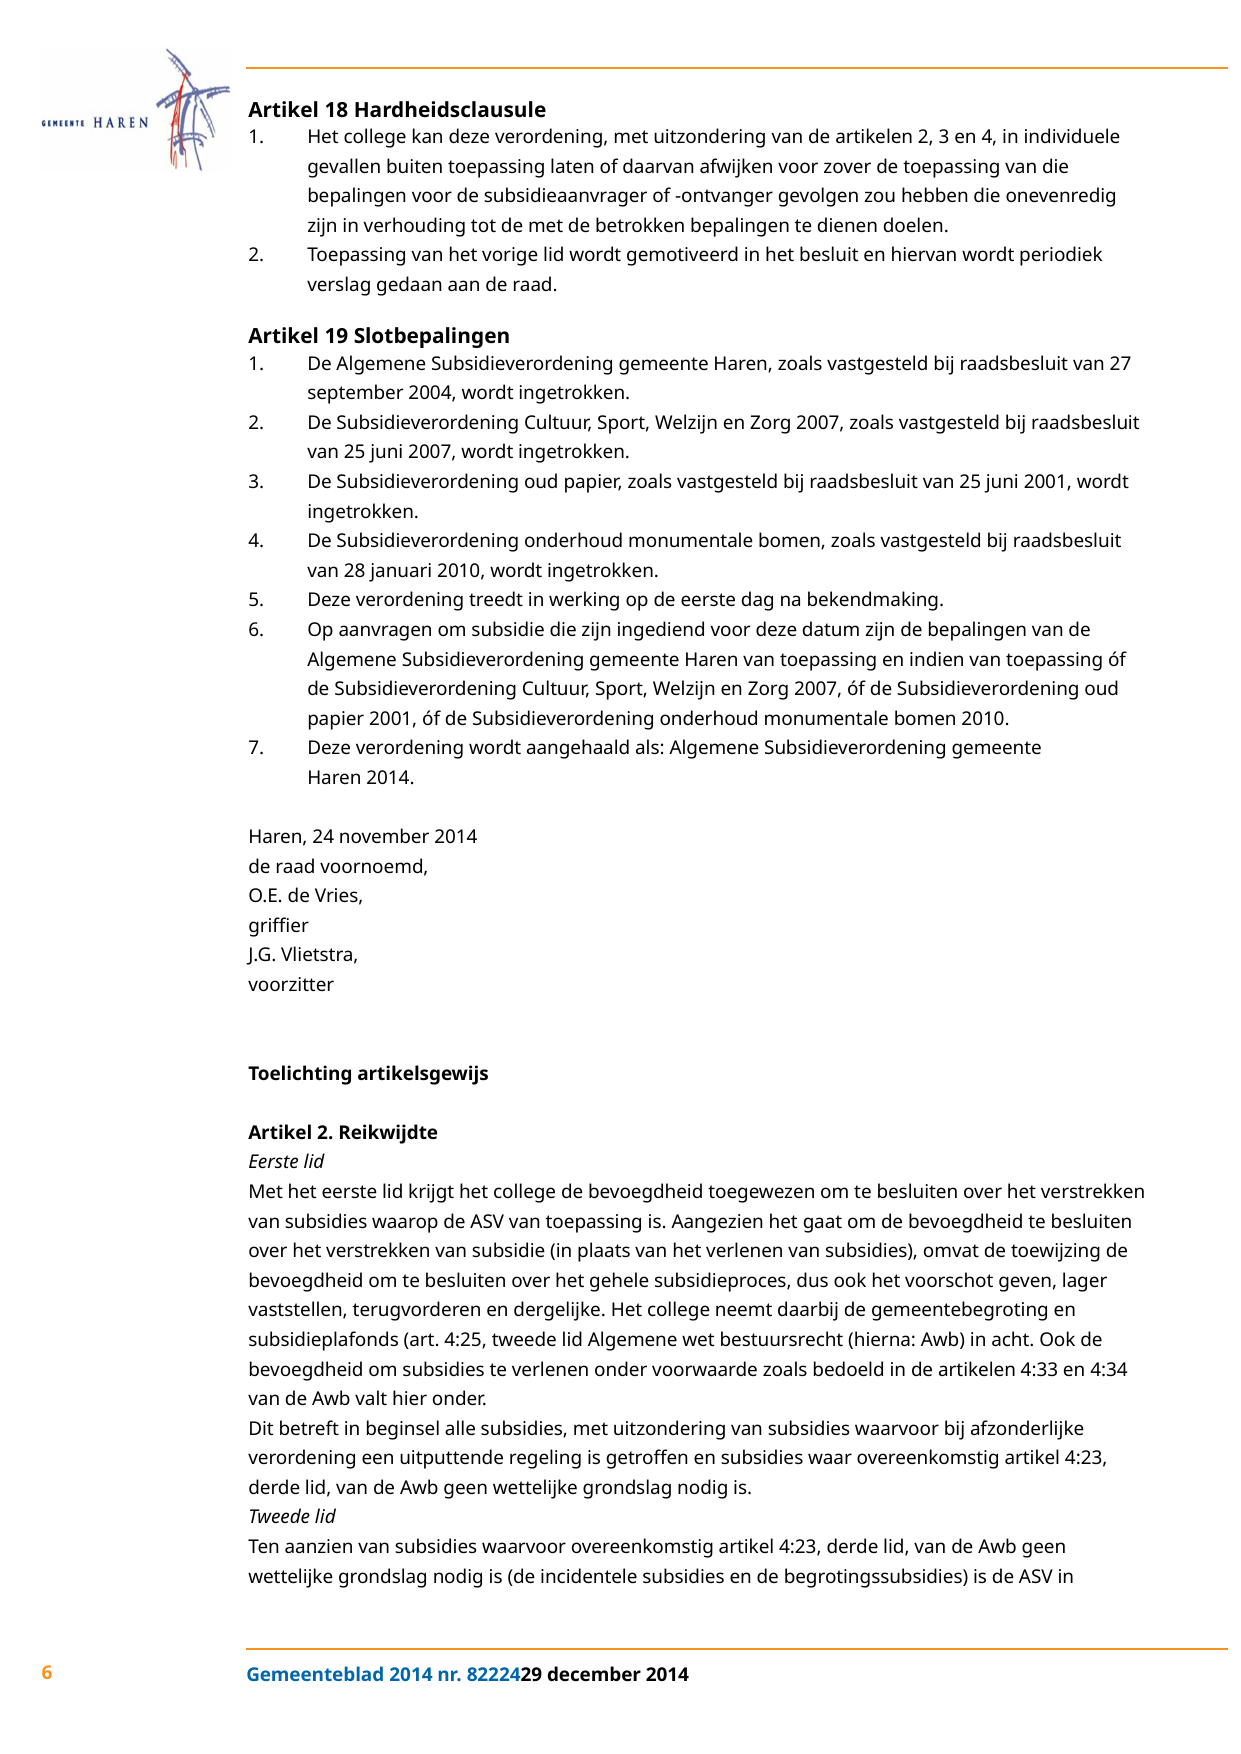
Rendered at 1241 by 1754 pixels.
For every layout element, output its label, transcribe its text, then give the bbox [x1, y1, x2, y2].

list De Subsidieverordening Cultuur, Sport, Welzijn en Zorg 2007, zoals vastgesteld bij raadsbesluit van 25 juni 2007, wordt ingetrokken. [248, 409, 1152, 464]
text Artikel 19 Slotbepalingen [248, 322, 1152, 350]
text Dit betreft in beginsel alle subsidies, met uitzondering van subsidies waarvoor bij afzonderlijke verordening een uitputtende regeling is getroffen en subsidies waar overeenkomstig artikel 4:23, derde lid, van de Awb geen wettelijke grondslag nodig is. [248, 1415, 1152, 1500]
text Artikel 2. Reikwijdte [248, 1119, 1152, 1145]
list De Subsidieverordening oud papier, zoals vastgesteld bij raadsbesluit van 25 juni 2001, wordt ingetrokken. [248, 468, 1152, 524]
text de raad voornoemd, [248, 853, 1152, 879]
list Toepassing van het vorige lid wordt gemotiveerd in het besluit en hiervan wordt periodiek verslag gedaan aan de raad. [248, 242, 1152, 297]
text griffier [248, 912, 1152, 938]
text J.G. Vlietstra, [248, 942, 1152, 967]
list Deze verordening treedt in werking op de eerste dag na bekendmaking. [248, 587, 1152, 612]
text Eerste lid [248, 1149, 1152, 1174]
text Met het eerste lid krijgt het college de bevoegdheid toegewezen om te besluiten over het verstrekken van subsidies waarop de ASV van toepassing is. Aangezien het gaat om de bevoegdheid te besluiten over het verstrekken van subsidie (in plaats van het verlenen van subsidies), omvat de toewijzing de bevoegdheid om te besluiten over het gehele subsidieproces, dus ook het voorschot geven, lager vaststellen, terugvorderen en dergelijke. Het college neemt daarbij de gemeentebegroting en subsidieplafonds (art. 4:25, tweede lid Algemene wet bestuursrecht (hierna: Awb) in acht. Ook de bevoegdheid om subsidies te verlenen onder voorwaarde zoals bedoeld in de artikelen 4:33 en 4:34 van de Awb valt hier onder. [248, 1178, 1152, 1411]
list De Subsidieverordening onderhoud monumentale bomen, zoals vastgesteld bij raadsbesluit van 28 januari 2010, wordt ingetrokken. [248, 527, 1152, 583]
picture [41, 47, 231, 172]
text Haren, 24 november 2014 [248, 823, 1152, 849]
text Tweede lid [248, 1504, 1152, 1529]
list Deze verordening wordt aangehaald als: Algemene Subsidieverordening gemeente [248, 734, 1152, 760]
text Artikel 18 Hardheidsclausule [248, 95, 1152, 123]
list Het college kan deze verordening, met uitzondering van de artikelen 2, 3 en 4, in individuele gevallen buiten toepassing laten of daarvan afwijken voor zover de toepassing van die bepalingen voor de subsidieaanvrager of -ontvanger gevolgen zou hebben die onevenredig zijn in verhouding tot de met de betrokken bepalingen te dienen doelen. [248, 123, 1152, 238]
text Ten aanzien van subsidies waarvoor overeenkomstig artikel 4:23, derde lid, van de Awb geen wettelijke grondslag nodig is (de incidentele subsidies en de begrotingssubsidies) is de ASV in [248, 1533, 1152, 1589]
text voorzitter [248, 971, 1152, 997]
text O.E. de Vries, [248, 882, 1152, 908]
text Toelichting artikelsgewijs [248, 1060, 1152, 1086]
list De Algemene Subsidieverordening gemeente Haren, zoals vastgesteld bij raadsbesluit van 27 september 2004, wordt ingetrokken. [248, 350, 1152, 405]
list Haren 2014. [248, 764, 1152, 790]
list Op aanvragen om subsidie die zijn ingediend voor deze datum zijn de bepalingen van de Algemene Subsidieverordening gemeente Haren van toepassing en indien van toepassing óf de Subsidieverordening Cultuur, Sport, Welzijn en Zorg 2007, óf de Subsidieverordening oud papier 2001, óf de Subsidieverordening onderhoud monumentale bomen 2010. [248, 616, 1152, 731]
